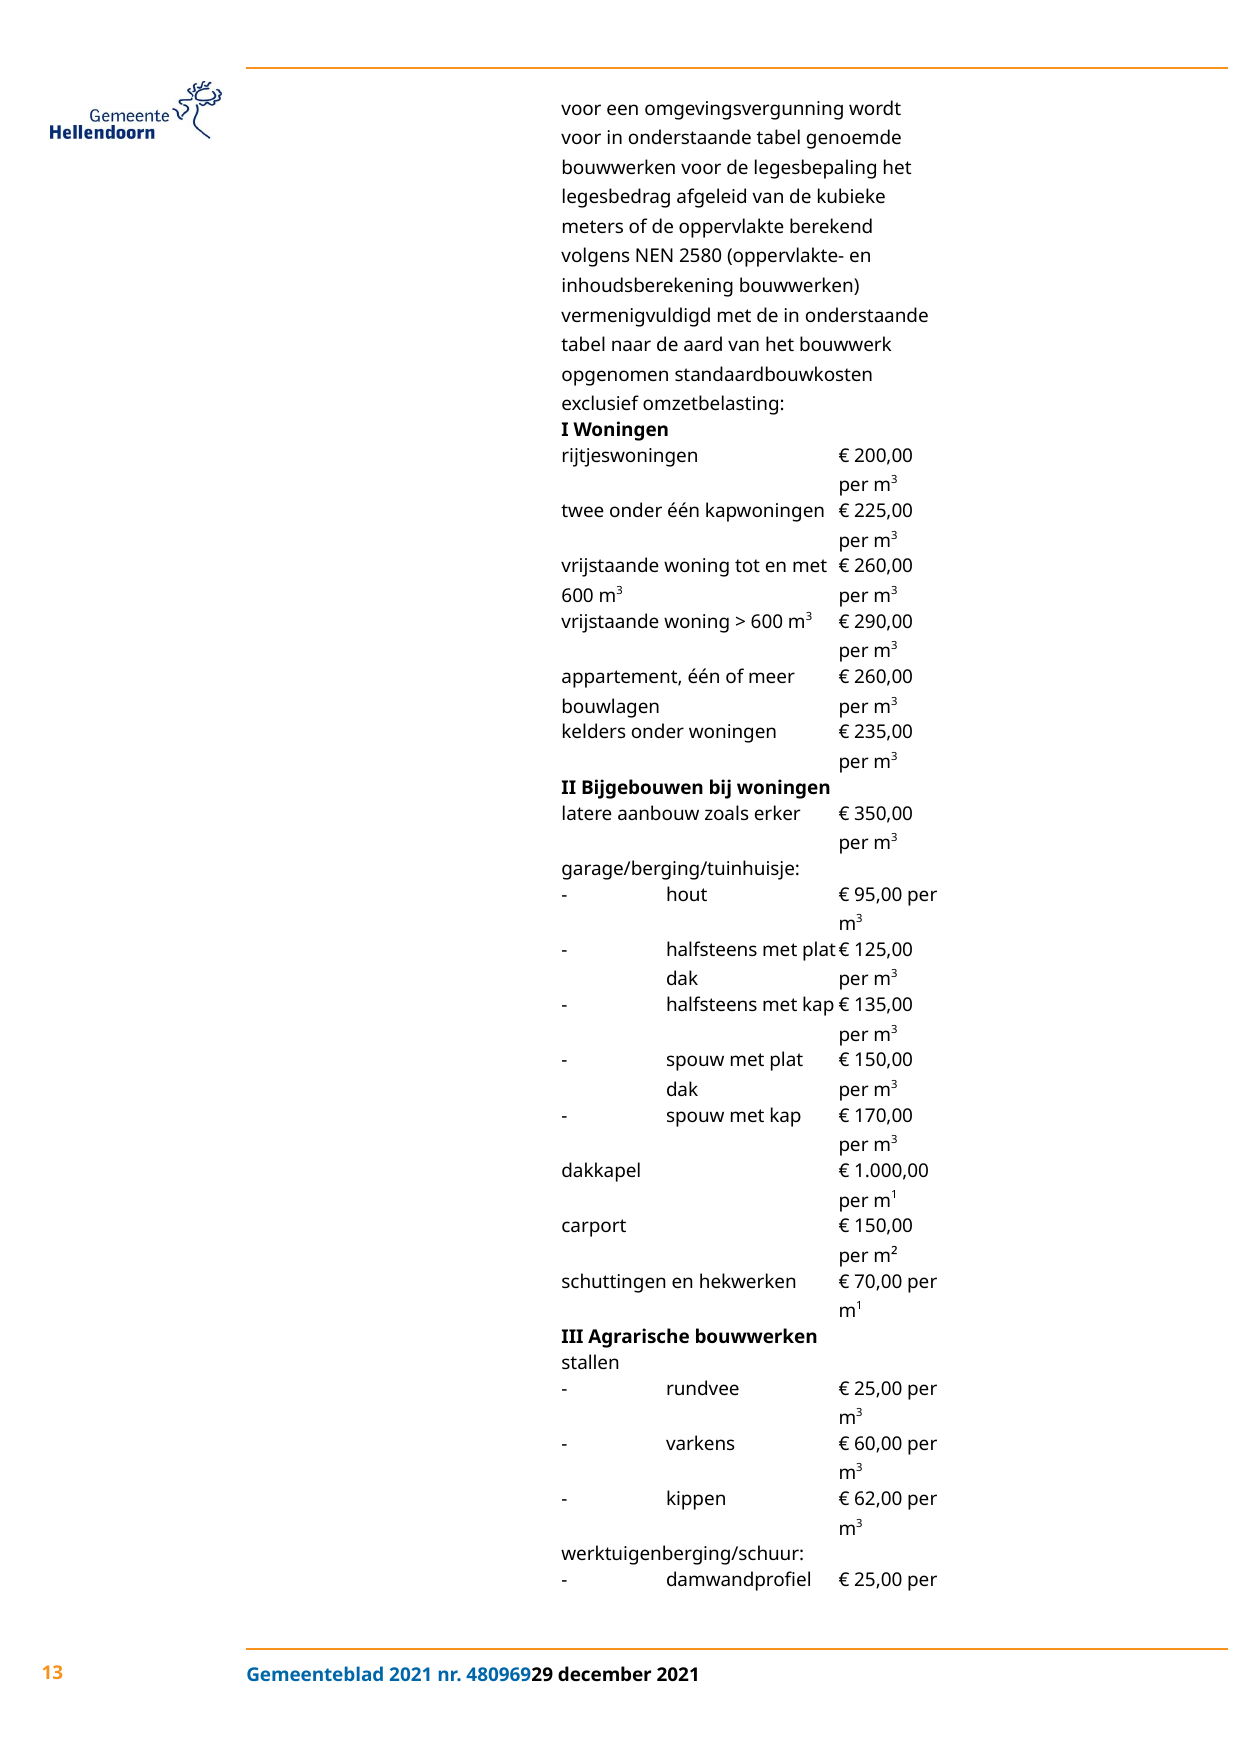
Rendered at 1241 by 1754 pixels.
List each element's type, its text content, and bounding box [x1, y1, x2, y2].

table_cell [1047, 1375, 1152, 1430]
table_cell [943, 1485, 1047, 1541]
table_cell [248, 719, 352, 774]
table_cell [353, 719, 561, 774]
table_cell € 150,00 per m3 [838, 1047, 943, 1102]
table_cell [1047, 1566, 1152, 1592]
table_cell [838, 416, 943, 442]
table_cell [1047, 991, 1152, 1047]
table_cell halfsteens met kap [666, 991, 838, 1047]
table_cell [943, 1268, 1047, 1323]
table_cell [943, 936, 1047, 991]
table_cell [943, 881, 1047, 936]
table_cell [248, 1541, 352, 1566]
table_cell [1047, 553, 1152, 608]
table_cell [1047, 416, 1152, 442]
table_cell - [561, 1102, 666, 1157]
table_cell appartement, één of meer bouwlagen [561, 663, 838, 719]
table_cell [353, 1485, 561, 1541]
table_cell [943, 663, 1047, 719]
table_cell € 1.000,00 per m1 [838, 1157, 943, 1213]
table_cell [1047, 1047, 1152, 1102]
table_cell [1047, 95, 1152, 416]
picture [41, 47, 231, 172]
table_cell I Woningen [561, 416, 838, 442]
table_cell € 225,00 per m3 [838, 498, 943, 553]
table_cell [943, 774, 1047, 800]
table_cell [1047, 855, 1152, 881]
table_cell hout [666, 881, 838, 936]
table_cell [353, 936, 561, 991]
table_cell [353, 1430, 561, 1485]
table_cell [248, 1430, 352, 1485]
table_cell rundvee [666, 1375, 838, 1430]
table_cell [353, 991, 561, 1047]
table_cell [1047, 1102, 1152, 1157]
table_cell [1047, 1213, 1152, 1268]
table_cell [248, 881, 352, 936]
table_cell [353, 1047, 561, 1102]
table_cell [1047, 1157, 1152, 1213]
table_cell [353, 498, 561, 553]
table_cell [943, 1349, 1047, 1375]
table_cell kippen [666, 1485, 838, 1541]
table_cell € 95,00 per m3 [838, 881, 943, 936]
table_cell € 125,00 per m3 [838, 936, 943, 991]
table_cell € 60,00 per m3 [838, 1430, 943, 1485]
table_cell [1047, 442, 1152, 497]
table_cell spouw met kap [666, 1102, 838, 1157]
table_cell [248, 1566, 352, 1592]
table_cell [248, 416, 352, 442]
table_cell [248, 774, 352, 800]
table_cell III Agrarische bouwwerken [561, 1323, 838, 1349]
table_cell [353, 1268, 561, 1323]
table_cell [943, 855, 1047, 881]
table_cell [943, 1213, 1047, 1268]
table_cell [1047, 1323, 1152, 1349]
table_cell [943, 95, 1047, 416]
table_cell - [561, 881, 666, 936]
table_cell twee onder één kapwoningen [561, 498, 838, 553]
table_cell [943, 1047, 1047, 1102]
table_cell [353, 95, 561, 416]
table_cell [943, 1323, 1047, 1349]
table_cell [353, 1102, 561, 1157]
table_cell [943, 553, 1047, 608]
table_cell [838, 1541, 943, 1566]
table_cell garage/berging/tuinhuisje: [561, 855, 838, 881]
table_cell [1047, 719, 1152, 774]
table_cell werktuigenberging/schuur: [561, 1541, 838, 1566]
table_cell [943, 1541, 1047, 1566]
table_cell [248, 663, 352, 719]
table_cell - [561, 1047, 666, 1102]
table_cell [943, 1375, 1047, 1430]
table_cell [353, 553, 561, 608]
table_cell [248, 553, 352, 608]
table_cell [353, 855, 561, 881]
table_cell € 170,00 per m3 [838, 1102, 943, 1157]
table_cell [248, 855, 352, 881]
table_cell - [561, 1430, 666, 1485]
table_cell [248, 1485, 352, 1541]
table_cell [1047, 1349, 1152, 1375]
table_cell [353, 663, 561, 719]
table_cell [943, 608, 1047, 663]
table_cell [248, 498, 352, 553]
table_cell - [561, 1375, 666, 1430]
table_cell € 25,00 per m3 [838, 1375, 943, 1430]
table_cell [943, 1157, 1047, 1213]
table_cell [353, 800, 561, 855]
table_cell - [561, 1485, 666, 1541]
table_cell [1047, 936, 1152, 991]
table_cell [353, 608, 561, 663]
table_cell [353, 881, 561, 936]
table_cell [248, 800, 352, 855]
table_cell dakkapel [561, 1157, 838, 1213]
table_cell [353, 442, 561, 497]
table_cell - [561, 991, 666, 1047]
table_cell [248, 442, 352, 497]
table_cell € 150,00 per m² [838, 1213, 943, 1268]
table_cell [353, 1566, 561, 1592]
table_cell € 260,00 per m3 [838, 663, 943, 719]
table_cell € 135,00 per m3 [838, 991, 943, 1047]
table_cell [248, 608, 352, 663]
table_cell € 200,00 per m3 [838, 442, 943, 497]
table_cell [248, 1102, 352, 1157]
table_cell [838, 1349, 943, 1375]
table_cell stallen [561, 1349, 838, 1375]
table_cell € 25,00 per [838, 1566, 943, 1592]
table_cell carport [561, 1213, 838, 1268]
table_cell [248, 1047, 352, 1102]
table_cell halfsteens met plat dak [666, 936, 838, 991]
table_cell € 350,00 per m3 [838, 800, 943, 855]
table_cell [248, 991, 352, 1047]
table_cell schuttingen en hekwerken [561, 1268, 838, 1323]
table_cell [248, 1213, 352, 1268]
table_cell [1047, 800, 1152, 855]
table_cell [353, 774, 561, 800]
table_cell varkens [666, 1430, 838, 1485]
table_cell [838, 855, 943, 881]
table_cell spouw met plat dak [666, 1047, 838, 1102]
table_cell [248, 1375, 352, 1430]
table_cell [943, 498, 1047, 553]
table_cell [248, 1157, 352, 1213]
table_cell [838, 774, 943, 800]
table_cell [248, 95, 352, 416]
table_cell [1047, 608, 1152, 663]
table_cell [1047, 1485, 1152, 1541]
table_cell [943, 442, 1047, 497]
table_cell [1047, 881, 1152, 936]
table_cell [353, 1375, 561, 1430]
table_cell [353, 1323, 561, 1349]
table_cell [943, 800, 1047, 855]
table_cell € 70,00 per m1 [838, 1268, 943, 1323]
table_cell [1047, 663, 1152, 719]
table_cell [1047, 1541, 1152, 1566]
table_cell [248, 1349, 352, 1375]
table_cell vrijstaande woning tot en met 600 m3 [561, 553, 838, 608]
table_cell [353, 1157, 561, 1213]
table_cell [943, 1430, 1047, 1485]
table_cell [943, 991, 1047, 1047]
table_cell [353, 416, 561, 442]
table_cell [248, 1268, 352, 1323]
table_cell vrijstaande woning > 600 m3 [561, 608, 838, 663]
table_cell € 260,00 per m3 [838, 553, 943, 608]
table_cell [943, 719, 1047, 774]
table_cell € 62,00 per m3 [838, 1485, 943, 1541]
table_cell latere aanbouw zoals erker [561, 800, 838, 855]
table_cell - [561, 936, 666, 991]
table_cell [1047, 1268, 1152, 1323]
table_cell - [561, 1566, 666, 1592]
table_cell [943, 1566, 1047, 1592]
table_cell [1047, 1430, 1152, 1485]
table_cell [248, 1323, 352, 1349]
table_cell [353, 1213, 561, 1268]
table_cell rijtjeswoningen [561, 442, 838, 497]
table_cell damwandprofiel [666, 1566, 838, 1592]
table_cell [353, 1349, 561, 1375]
table_cell € 235,00 per m3 [838, 719, 943, 774]
table_cell [838, 1323, 943, 1349]
table_cell voor een omgevingsvergunning wordt voor in onderstaande tabel genoemde bouwwerken voor de legesbepaling het legesbedrag afgeleid van de kubieke meters of de oppervlakte berekend volgens NEN 2580 (oppervlakte- en inhoudsberekening bouwwerken) vermenigvuldigd met de in onderstaande tabel naar de aard van het bouwwerk opgenomen standaardbouwkosten exclusief omzetbelasting: [561, 95, 943, 416]
table_cell [353, 1541, 561, 1566]
table_cell II Bijgebouwen bij woningen [561, 774, 838, 800]
table_cell [1047, 498, 1152, 553]
table_cell € 290,00 per m3 [838, 608, 943, 663]
table_cell [943, 416, 1047, 442]
table_cell kelders onder woningen [561, 719, 838, 774]
table_cell [1047, 774, 1152, 800]
table_cell [943, 1102, 1047, 1157]
table_cell [248, 936, 352, 991]
